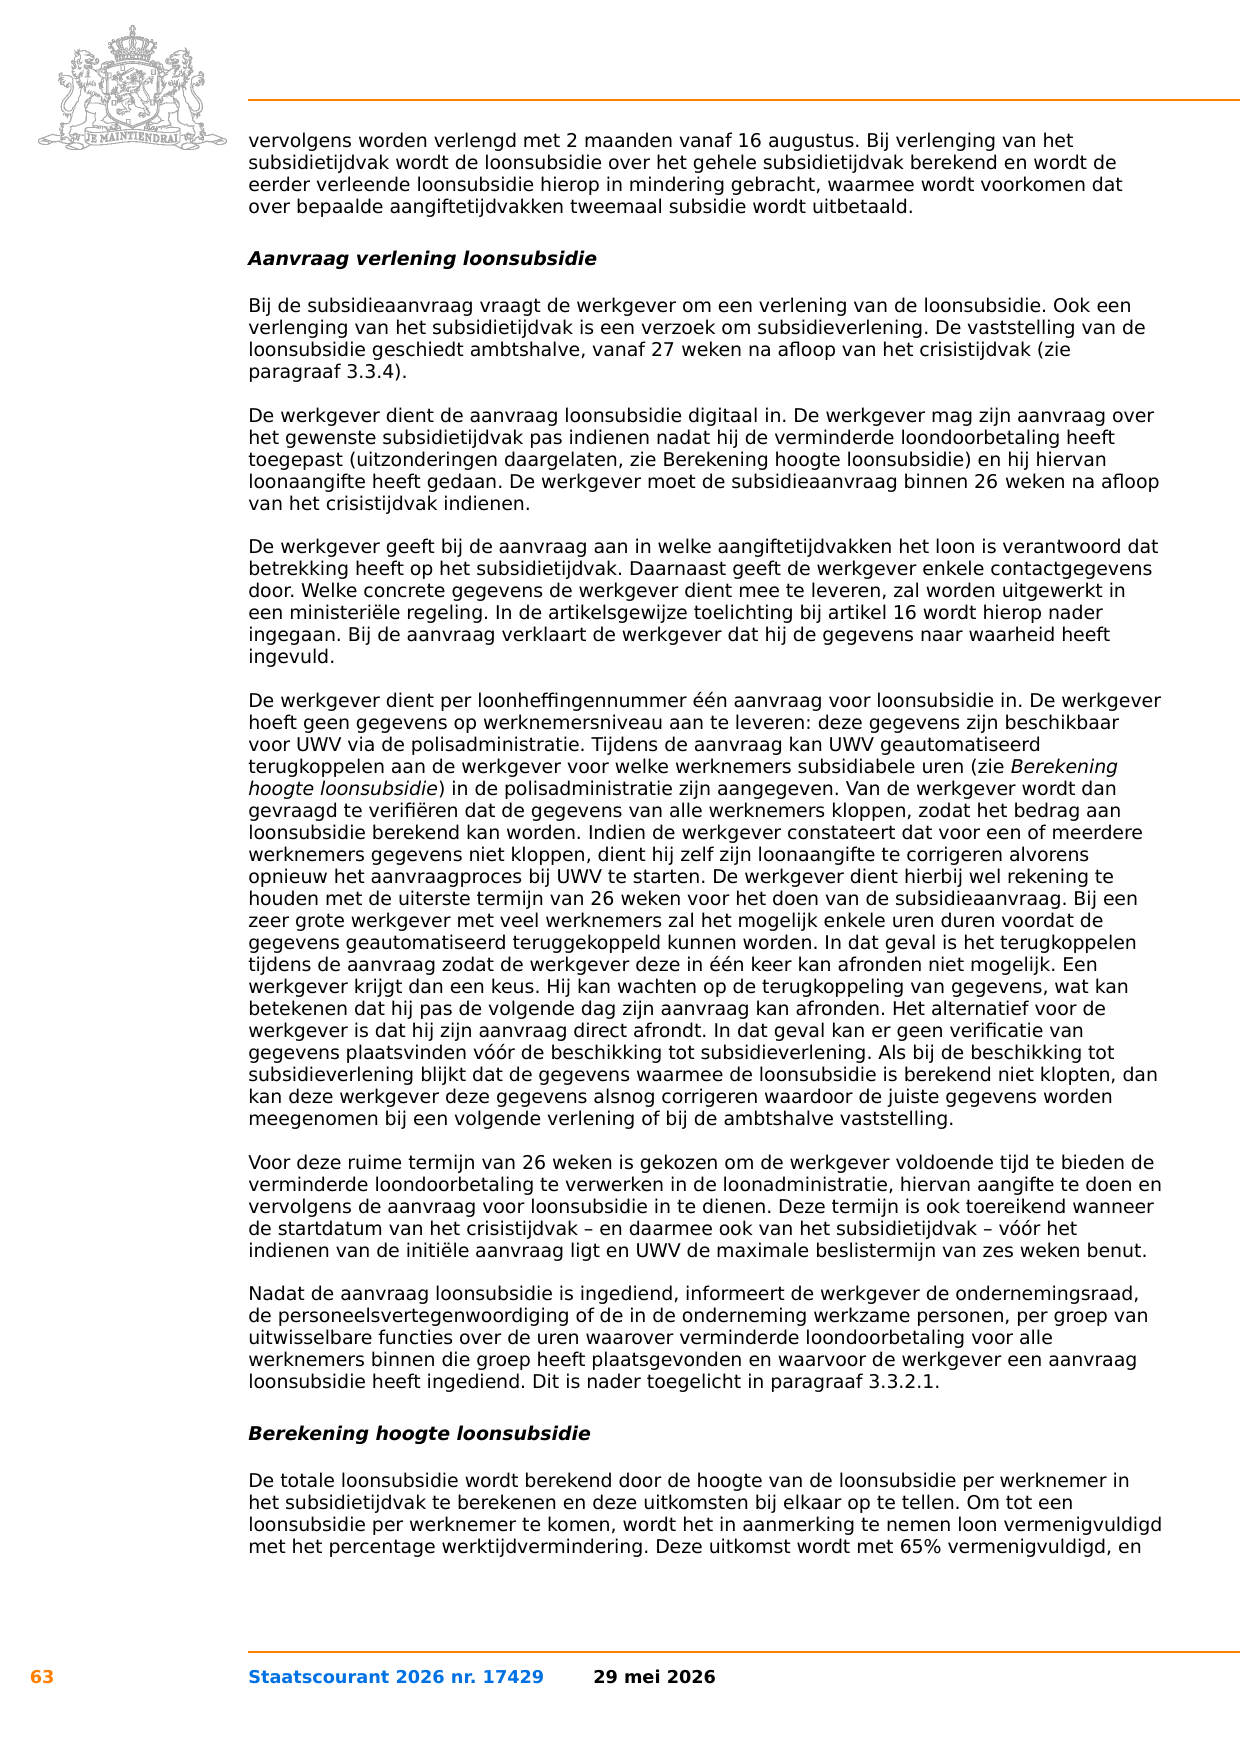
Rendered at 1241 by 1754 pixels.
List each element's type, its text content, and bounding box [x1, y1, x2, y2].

text De totale loonsubsidie wordt berekend door de hoogte van de loonsubsidie per werknemer in het subsidietijdvak te berekenen en deze uitkomsten bij elkaar op te tellen. Om tot een loonsubsidie per werknemer te komen, wordt het in aanmerking te nemen loon vermenigvuldigd met het percentage werktijdvermindering. Deze uitkomst wordt met 65% vermenigvuldigd, en [248, 1470, 1163, 1558]
text De werkgever dient de aanvraag loonsubsidie digitaal in. De werkgever mag zijn aanvraag over het gewenste subsidietijdvak pas indienen nadat hij de verminderde loondoorbetaling heeft toegepast (uitzonderingen daargelaten, zie Berekening hoogte loonsubsidie) en hij hiervan loonaangifte heeft gedaan. De werkgever moet de subsidieaanvraag binnen 26 weken na afloop van het crisistijdvak indienen. [248, 404, 1163, 514]
picture [38, 25, 227, 150]
text De werkgever geeft bij de aanvraag aan in welke aangiftetijdvakken het loon is verantwoord dat betrekking heeft op het subsidietijdvak. Daarnaast geeft de werkgever enkele contactgegevens door. Welke concrete gegevens de werkgever dient mee te leveren, zal worden uitgewerkt in een ministeriële regeling. In de artikelsgewijze toelichting bij artikel 16 wordt hierop nader ingegaan. Bij de aanvraag verklaart de werkgever dat hij de gegevens naar waarheid heeft ingevuld. [248, 536, 1163, 668]
text Voor deze ruime termijn van 26 weken is gekozen om de werkgever voldoende tijd te bieden de verminderde loondoorbetaling te verwerken in de loonadministratie, hiervan aangifte te doen en vervolgens de aanvraag voor loonsubsidie in te dienen. Deze termijn is ook toereikend wanneer de startdatum van het crisistijdvak – en daarmee ook van het subsidietijdvak – vóór het indienen van de initiële aanvraag ligt en UWV de maximale beslistermijn van zes weken benut. [248, 1152, 1163, 1261]
subtitle Berekening hoogte loonsubsidie [248, 1423, 1163, 1445]
text De werkgever dient per loonheffingennummer één aanvraag voor loonsubsidie in. De werkgever hoeft geen gegevens op werknemersniveau aan te leveren: deze gegevens zijn beschikbaar voor UWV via de polisadministratie. Tijdens de aanvraag kan UWV geautomatiseerd terugkoppelen aan de werkgever voor welke werknemers subsidiabele uren (zie Berekening hoogte loonsubsidie) in de polisadministratie zijn aangegeven. Van de werkgever wordt dan gevraagd te verifiëren dat de gegevens van alle werknemers kloppen, zodat het bedrag aan loonsubsidie berekend kan worden. Indien de werkgever constateert dat voor een of meerdere werknemers gegevens niet kloppen, dient hij zelf zijn loonaangifte te corrigeren alvorens opnieuw het aanvraagproces bij UWV te starten. De werkgever dient hierbij wel rekening te houden met de uiterste termijn van 26 weken voor het doen van de subsidieaanvraag. Bij een zeer grote werkgever met veel werknemers zal het mogelijk enkele uren duren voordat de gegevens geautomatiseerd teruggekoppeld kunnen worden. In dat geval is het terugkoppelen tijdens de aanvraag zodat de werkgever deze in één keer kan afronden niet mogelijk. Een werkgever krijgt dan een keus. Hij kan wachten op de terugkoppeling van gegevens, wat kan betekenen dat hij pas de volgende dag zijn aanvraag kan afronden. Het alternatief voor de werkgever is dat hij zijn aanvraag direct afrondt. In dat geval kan er geen verificatie van gegevens plaatsvinden vóór de beschikking tot subsidieverlening. Als bij de beschikking tot subsidieverlening blijkt dat de gegevens waarmee de loonsubsidie is berekend niet klopten, dan kan deze werkgever deze gegevens alsnog corrigeren waardoor de juiste gegevens worden meegenomen bij een volgende verlening of bij de ambtshalve vaststelling. [248, 690, 1163, 1130]
text vervolgens worden verlengd met 2 maanden vanaf 16 augustus. Bij verlenging van het subsidietijdvak wordt de loonsubsidie over het gehele subsidietijdvak berekend en wordt de eerder verleende loonsubsidie hierop in mindering gebracht, waarmee wordt voorkomen dat over bepaalde aangiftetijdvakken tweemaal subsidie wordt uitbetaald. [248, 130, 1163, 218]
text Nadat de aanvraag loonsubsidie is ingediend, informeert de werkgever de ondernemingsraad, de personeelsvertegenwoordiging of de in de onderneming werkzame personen, per groep van uitwisselbare functies over de uren waarover verminderde loondoorbetaling voor alle werknemers binnen die groep heeft plaatsgevonden en waarvoor de werkgever een aanvraag loonsubsidie heeft ingediend. Dit is nader toegelicht in paragraaf 3.3.2.1. [248, 1283, 1163, 1393]
subtitle Aanvraag verlening loonsubsidie [248, 248, 1163, 270]
text Bij de subsidieaanvraag vraagt de werkgever om een verlening van de loonsubsidie. Ook een verlenging van het subsidietijdvak is een verzoek om subsidieverlening. De vaststelling van de loonsubsidie geschiedt ambtshalve, vanaf 27 weken na afloop van het crisistijdvak (zie paragraaf 3.3.4). [248, 295, 1163, 383]
